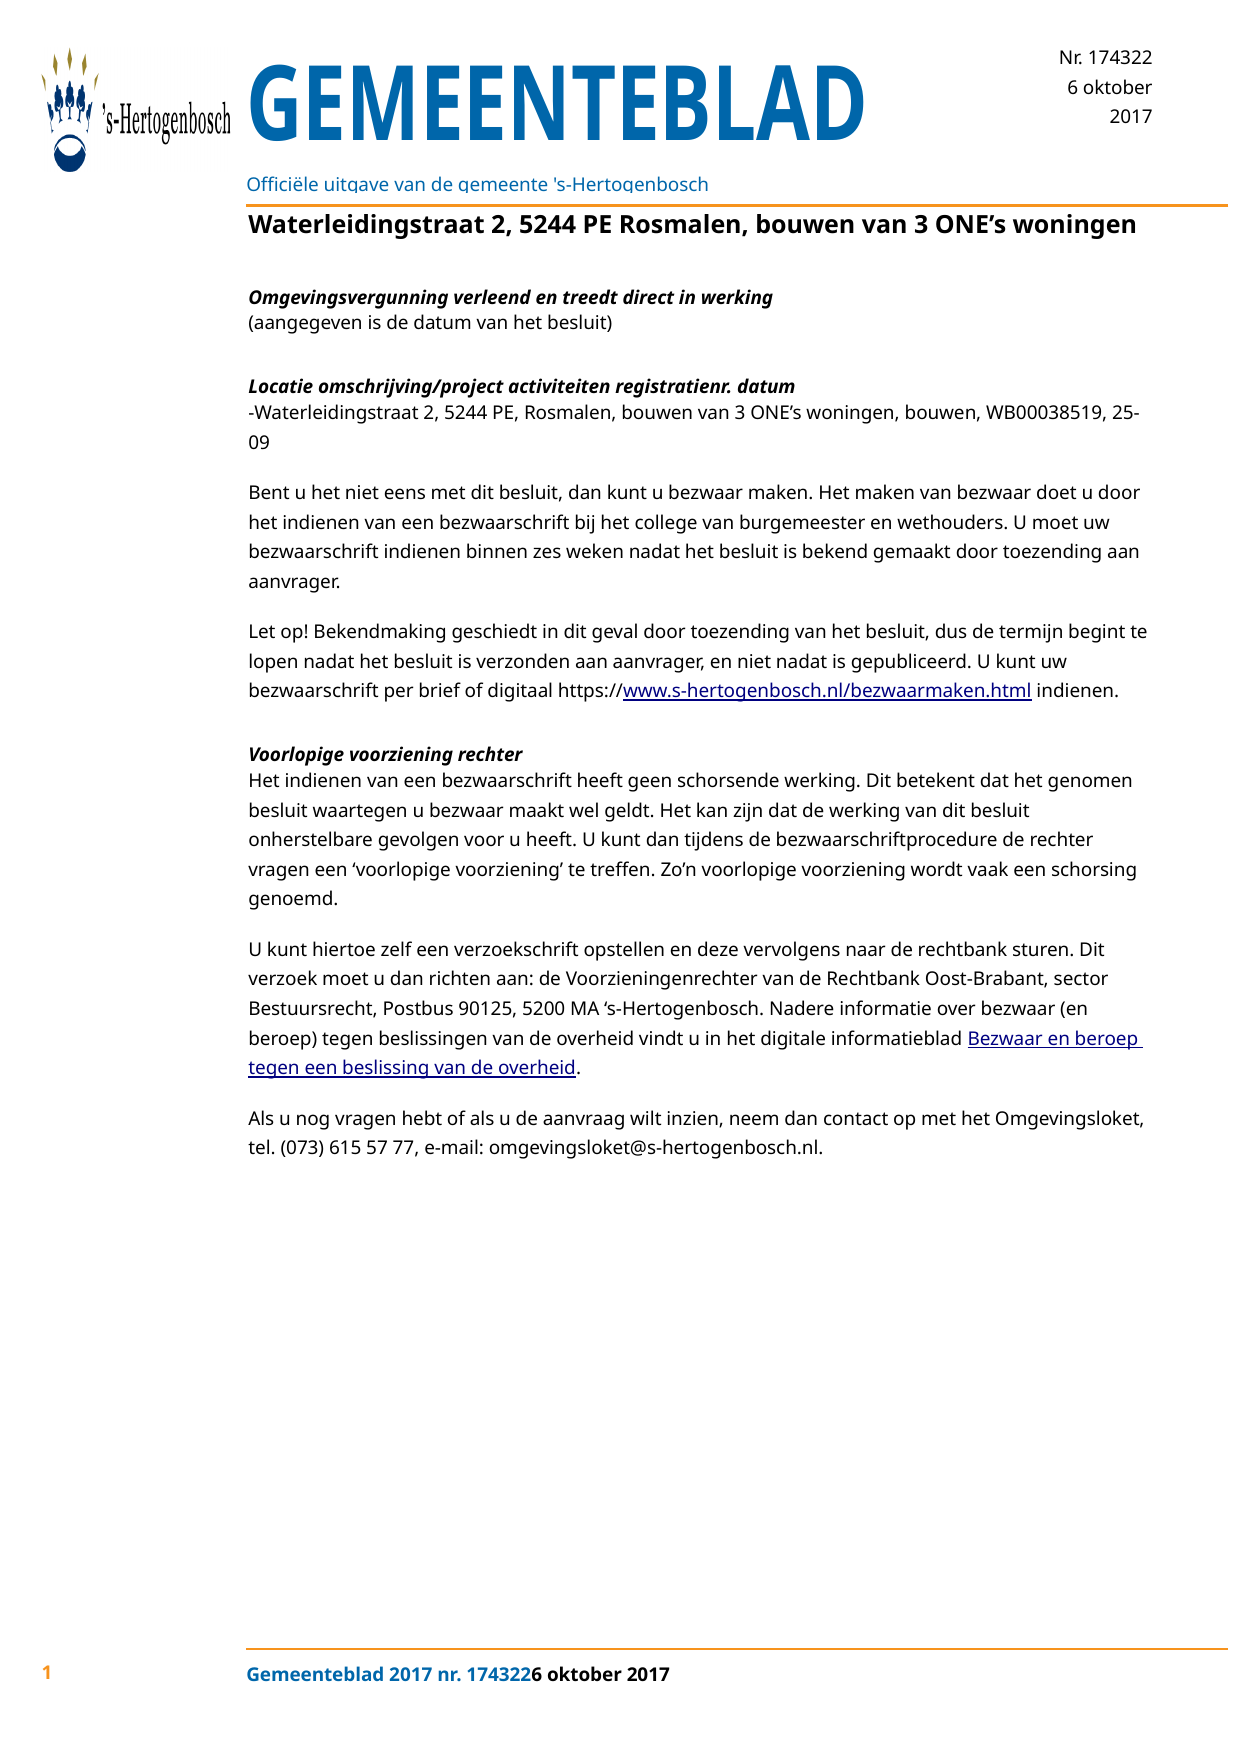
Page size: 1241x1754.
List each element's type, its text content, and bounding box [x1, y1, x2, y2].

text -Waterleidingstraat 2, 5244 PE, Rosmalen, bouwen van 3 ONE’s woningen, bouwen, WB00038519, 25-09 [248, 399, 1152, 454]
text Voorlopige voorziening rechter [248, 742, 1152, 767]
text Let op! Bekendmaking geschiedt in dit geval door toezending van het besluit, dus de termijn begint te lopen nadat het besluit is verzonden aan aanvrager, en niet nadat is gepubliceerd. U kunt uw bezwaarschrift per brief of digitaal https://www.s-hertogenbosch.nl/bezwaarmaken.html indienen. [248, 618, 1152, 703]
text (aangegeven is de datum van het besluit) [248, 309, 1152, 335]
text U kunt hiertoe zelf een verzoekschrift opstellen en deze vervolgens naar de rechtbank sturen. Dit verzoek moet u dan richten aan: de Voorzieningenrechter van de Rechtbank Oost-Brabant, sector Bestuursrecht, Postbus 90125, 5200 MA ‘s-Hertogenbosch. Nadere informatie over bezwaar (en beroep) tegen beslissingen van de overheid vindt u in het digitale informatieblad Bezwaar en beroep tegen een beslissing van de overheid. [248, 936, 1152, 1080]
text Waterleidingstraat 2, 5244 PE Rosmalen, bouwen van 3 ONE’s woningen [248, 207, 1152, 241]
text Het indienen van een bezwaarschrift heeft geen schorsende werking. Dit betekent dat het genomen besluit waartegen u bezwaar maakt wel geldt. Het kan zijn dat de werking van dit besluit onherstelbare gevolgen voor u heeft. U kunt dan tijdens de bezwaarschriftprocedure de rechter vragen een ‘voorlopige voorziening’ te treffen. Zo’n voorlopige voorziening wordt vaak een schorsing genoemd. [248, 767, 1152, 911]
text Locatie omschrijving/project activiteiten registratienr. datum [248, 373, 1152, 399]
text Omgevingsvergunning verleend en treedt direct in werking [248, 284, 1152, 309]
picture [41, 47, 231, 172]
text Bent u het niet eens met dit besluit, dan kunt u bezwaar maken. Het maken van bezwaar doet u door het indienen van een bezwaarschrift bij het college van burgemeester en wethouders. U moet uw bezwaarschrift indienen binnen zes weken nadat het besluit is bekend gemaakt door toezending aan aanvrager. [248, 479, 1152, 594]
text Als u nog vragen hebt of als u de aanvraag wilt inzien, neem dan contact op met het Omgevingsloket, tel. (073) 615 57 77, e-mail: omgevingsloket@s-hertogenbosch.nl. [248, 1105, 1152, 1160]
